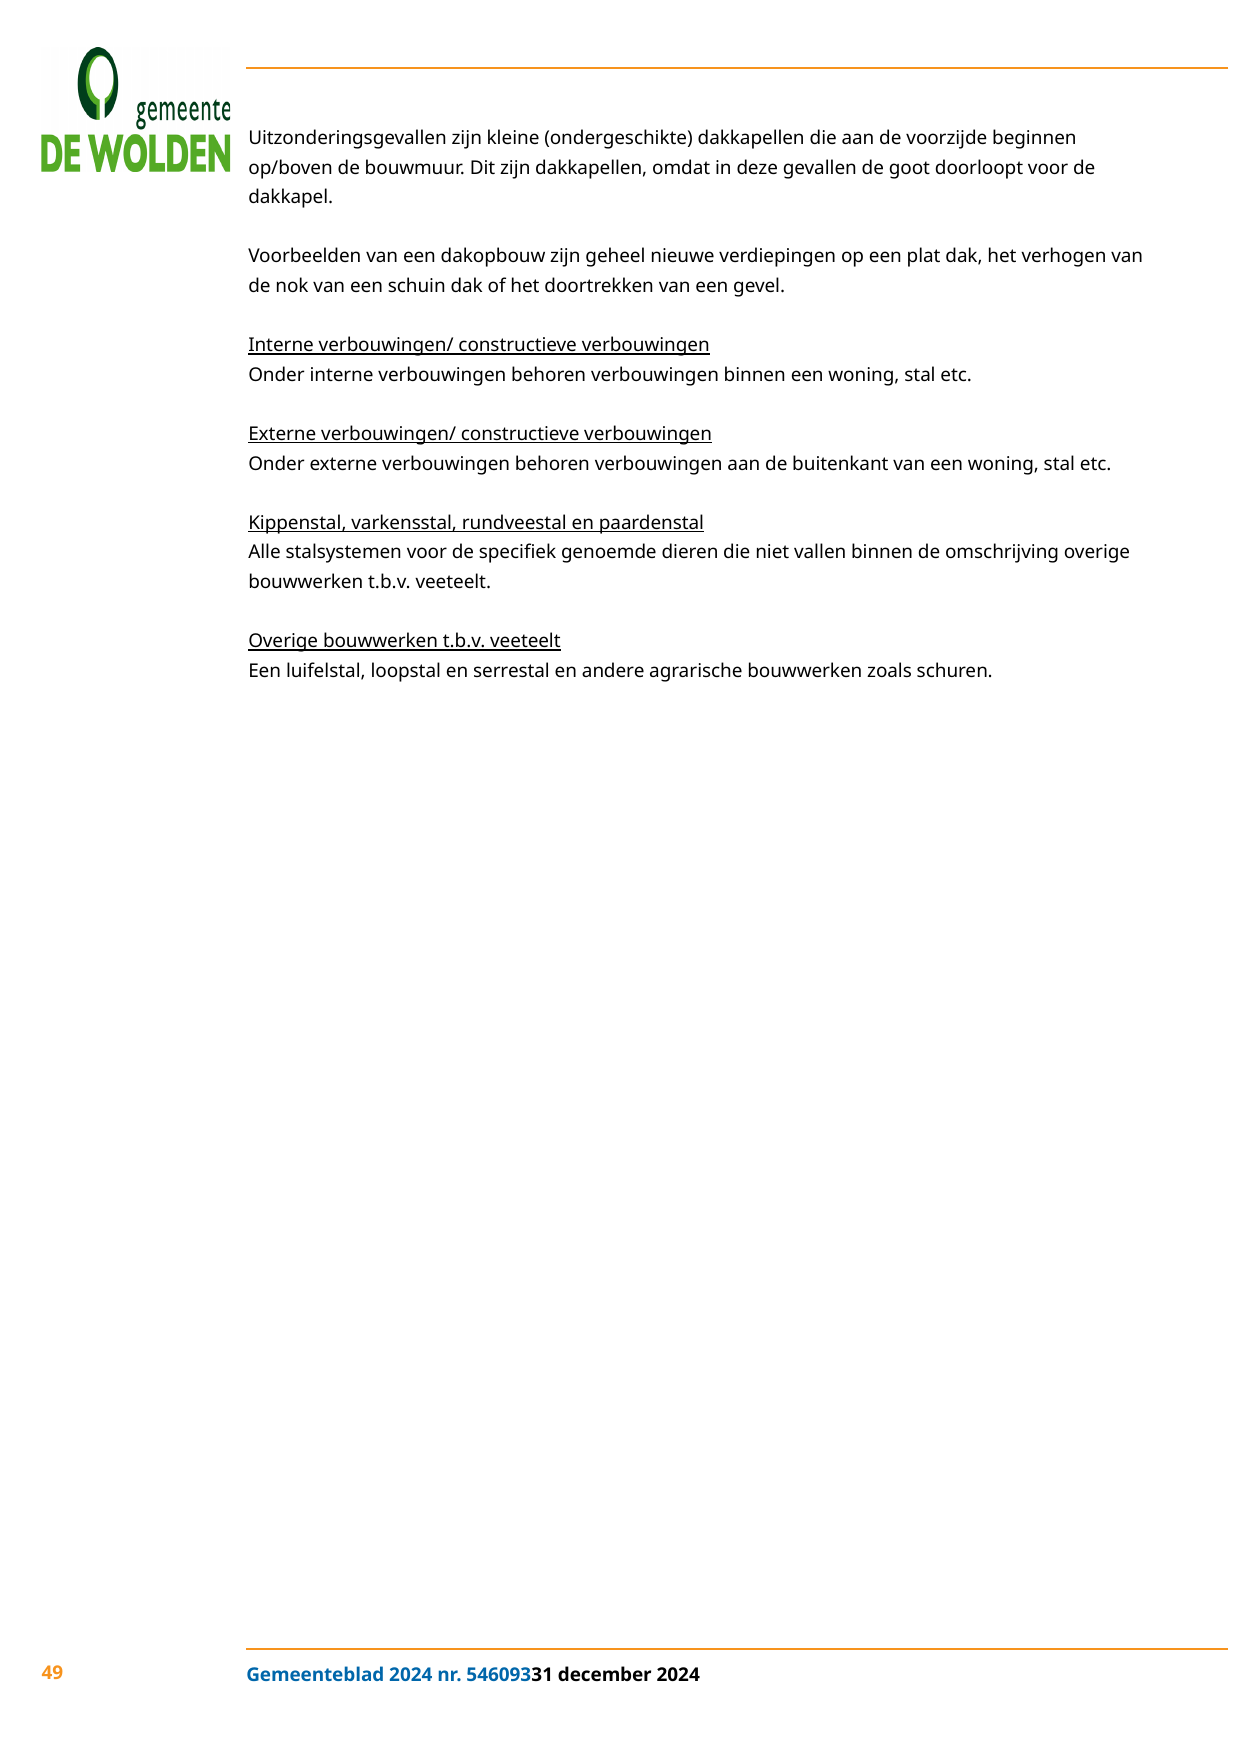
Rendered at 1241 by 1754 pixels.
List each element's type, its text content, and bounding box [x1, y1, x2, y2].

text Een luifelstal, loopstal en serrestal en andere agrarische bouwwerken zoals schuren. [248, 657, 1152, 683]
text Uitzonderingsgevallen zijn kleine (ondergeschikte) dakkapellen die aan de voorzijde beginnen op/boven de bouwmuur. Dit zijn dakkapellen, omdat in deze gevallen de goot doorloopt voor de dakkapel. [248, 124, 1152, 209]
text Externe verbouwingen/ constructieve verbouwingen [248, 420, 1152, 446]
picture [41, 47, 231, 172]
text Interne verbouwingen/ constructieve verbouwingen [248, 331, 1152, 357]
text Kippenstal, varkensstal, rundveestal en paardenstal [248, 509, 1152, 535]
text Overige bouwwerken t.b.v. veeteelt [248, 627, 1152, 653]
text Onder interne verbouwingen behoren verbouwingen binnen een woning, stal etc. [248, 361, 1152, 387]
text Onder externe verbouwingen behoren verbouwingen aan de buitenkant van een woning, stal etc. [248, 450, 1152, 476]
text Alle stalsystemen voor de specifiek genoemde dieren die niet vallen binnen de omschrijving overige bouwwerken t.b.v. veeteelt. [248, 538, 1152, 594]
text Voorbeelden van een dakopbouw zijn geheel nieuwe verdiepingen op een plat dak, het verhogen van de nok van een schuin dak of het doortrekken van een gevel. [248, 243, 1152, 298]
